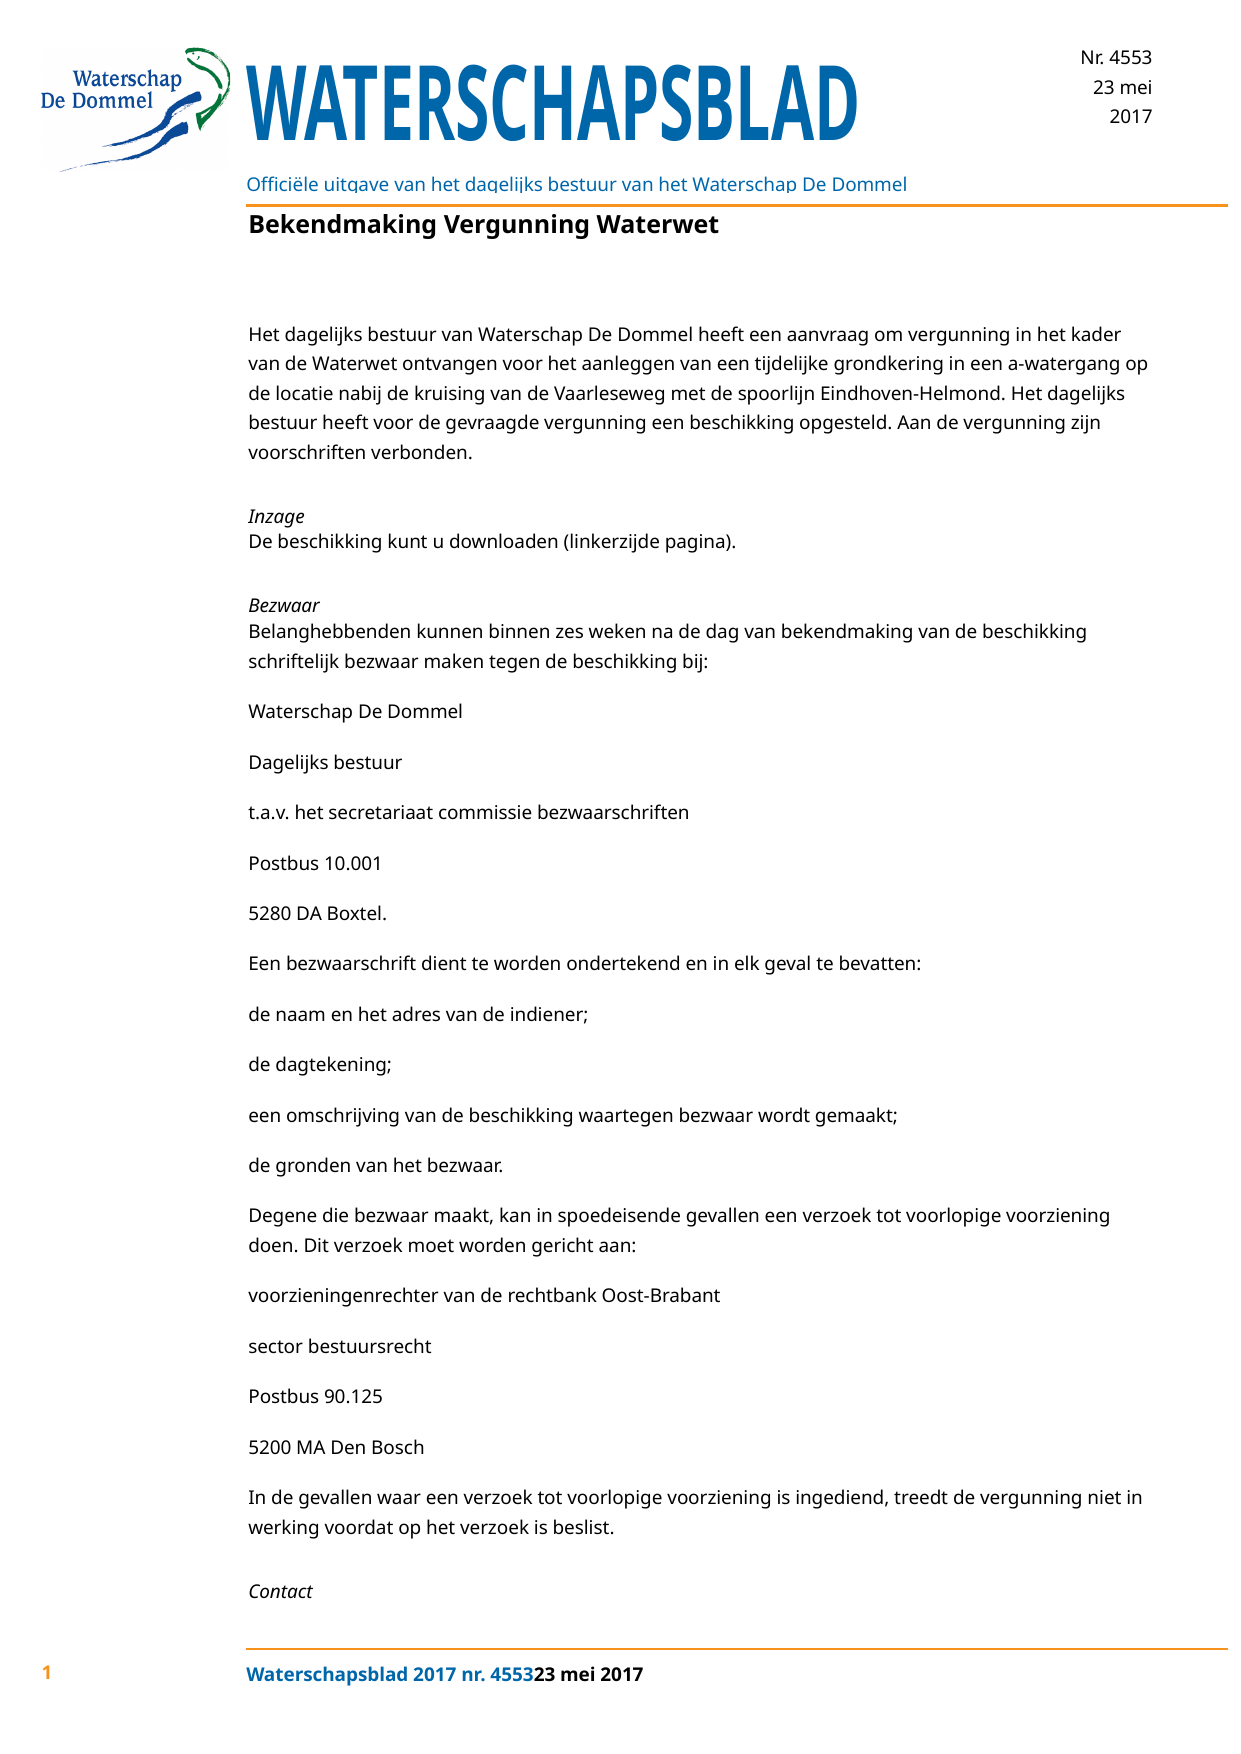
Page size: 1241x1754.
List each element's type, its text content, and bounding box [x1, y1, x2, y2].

text Waterschap De Dommel [248, 698, 1152, 724]
text Inzage [248, 503, 1152, 529]
text sector bestuursrecht [248, 1333, 1152, 1359]
text de dagtekening; [248, 1051, 1152, 1077]
text 5280 DA Boxtel. [248, 900, 1152, 926]
text Postbus 10.001 [248, 850, 1152, 875]
text In de gevallen waar een verzoek tot voorlopige voorziening is ingediend, treedt de vergunning niet in werking voordat op het verzoek is beslist. [248, 1484, 1152, 1539]
text een omschrijving van de beschikking waartegen bezwaar wordt gemaakt; [248, 1102, 1152, 1127]
text Belanghebbenden kunnen binnen zes weken na de dag van bekendmaking van de beschikking schriftelijk bezwaar maken tegen de beschikking bij: [248, 618, 1152, 674]
text voorzieningenrechter van de rechtbank Oost-Brabant [248, 1283, 1152, 1308]
text Bekendmaking Vergunning Waterwet [248, 207, 1152, 241]
text Contact [248, 1578, 1152, 1603]
text Postbus 90.125 [248, 1383, 1152, 1409]
text de gronden van het bezwaar. [248, 1152, 1152, 1178]
text Bezwaar [248, 593, 1152, 618]
text t.a.v. het secretariaat commissie bezwaarschriften [248, 799, 1152, 825]
text De beschikking kunt u downloaden (linkerzijde pagina). [248, 529, 1152, 554]
text Degene die bezwaar maakt, kan in spoedeisende gevallen een verzoek tot voorlopige voorziening doen. Dit verzoek moet worden gericht aan: [248, 1203, 1152, 1258]
picture [41, 47, 231, 172]
text Een bezwaarschrift dient te worden ondertekend en in elk geval te bevatten: [248, 951, 1152, 976]
text Dagelijks bestuur [248, 749, 1152, 774]
text de naam en het adres van de indiener; [248, 1001, 1152, 1027]
text Het dagelijks bestuur van Waterschap De Dommel heeft een aanvraag om vergunning in het kader van de Waterwet ontvangen voor het aanleggen van een tijdelijke grondkering in een a-watergang op de locatie nabij de kruising van de Vaarleseweg met de spoorlijn Eindhoven-Helmond. Het dagelijks bestuur heeft voor de gevraagde vergunning een beschikking opgesteld. Aan de vergunning zijn voorschriften verbonden. [248, 321, 1152, 465]
text 5200 MA Den Bosch [248, 1434, 1152, 1459]
